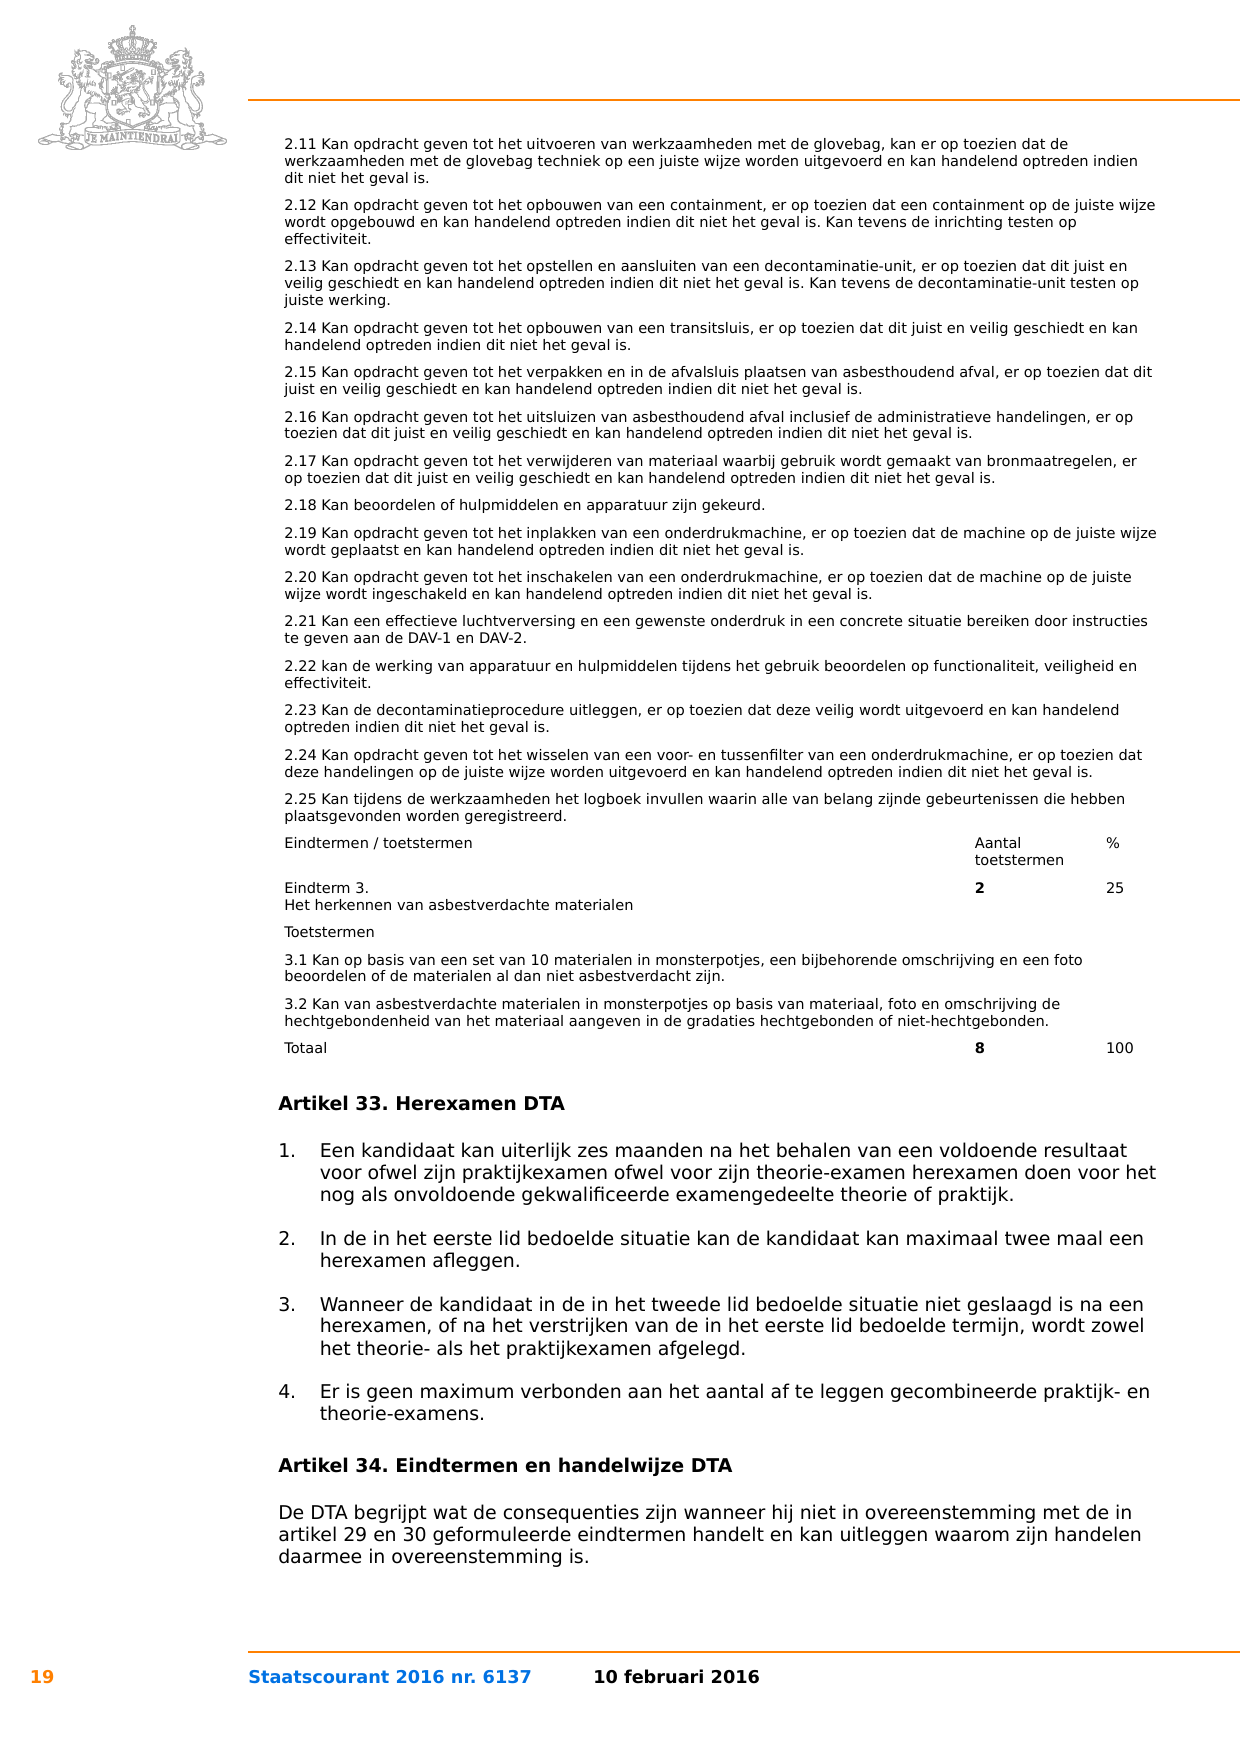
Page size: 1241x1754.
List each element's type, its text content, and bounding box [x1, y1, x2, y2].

table_cell Aantal toetstermen [969, 831, 1099, 874]
subtitle Artikel 34. Eindtermen en handelwijze DTA [278, 1455, 1163, 1477]
table_cell 25 [1100, 875, 1163, 918]
table_cell Eindterm 3. Het herkennen van asbestverdachte materialen [279, 875, 968, 918]
table_cell 2.22 kan de werking van apparatuur en hulpmiddelen tijdens het gebruik beoordelen op functionaliteit, veiligheid en effectiviteit. [279, 653, 1163, 696]
table_cell 2.24 Kan opdracht geven tot het wisselen van een voor- en tussenfilter van een onderdrukmachine, er op toezien dat deze handelingen op de juiste wijze worden uitgevoerd en kan handelend optreden indien dit niet het geval is. [279, 742, 1163, 785]
table_cell 2.18 Kan beoordelen of hulpmiddelen en apparatuur zijn gekeurd. [279, 493, 1163, 519]
table_cell 2 [969, 875, 1099, 918]
table_cell 2.13 Kan opdracht geven tot het opstellen en aansluiten van een decontaminatie-unit, er op toezien dat dit juist en veilig geschiedt en kan handelend optreden indien dit niet het geval is. Kan tevens de decontaminatie-unit testen op juiste werking. [279, 254, 1163, 314]
table_cell 2.11 Kan opdracht geven tot het uitvoeren van werkzaamheden met de glovebag, kan er op toezien dat de werkzaamheden met de glovebag techniek op een juiste wijze worden uitgevoerd en kan handelend optreden indien dit niet het geval is. [279, 131, 1163, 191]
table_cell 8 [969, 1035, 1099, 1062]
table_cell 2.21 Kan een effectieve luchtverversing en een gewenste onderdruk in een concrete situatie bereiken door instructies te geven aan de DAV-1 en DAV-2. [279, 609, 1163, 652]
table_cell 3.1 Kan op basis van een set van 10 materialen in monsterpotjes, een bijbehorende omschrijving en een foto beoordelen of de materialen al dan niet asbestverdacht zijn. [279, 947, 1163, 990]
table_cell 2.14 Kan opdracht geven tot het opbouwen van een transitsluis, er op toezien dat dit juist en veilig geschiedt en kan handelend optreden indien dit niet het geval is. [279, 315, 1163, 358]
picture [38, 25, 227, 150]
text 4. Er is geen maximum verbonden aan het aantal af te leggen gecombineerde praktijk- en theorie-examens. [278, 1381, 1163, 1425]
table_cell 3.2 Kan van asbestverdachte materialen in monsterpotjes op basis van materiaal, foto en omschrijving de hechtgebondenheid van het materiaal aangeven in de gradaties hechtgebonden of niet-hechtgebonden. [279, 991, 1163, 1034]
table_cell % [1100, 831, 1163, 874]
table_cell 2.19 Kan opdracht geven tot het inplakken van een onderdrukmachine, er op toezien dat de machine op de juiste wijze wordt geplaatst en kan handelend optreden indien dit niet het geval is. [279, 520, 1163, 563]
table_cell 2.12 Kan opdracht geven tot het opbouwen van een containment, er op toezien dat een containment op de juiste wijze wordt opgebouwd en kan handelend optreden indien dit niet het geval is. Kan tevens de inrichting testen op effectiviteit. [279, 192, 1163, 253]
table_cell 2.20 Kan opdracht geven tot het inschakelen van een onderdrukmachine, er op toezien dat de machine op de juiste wijze wordt ingeschakeld en kan handelend optreden indien dit niet het geval is. [279, 564, 1163, 608]
table_cell Totaal [279, 1035, 968, 1062]
table_cell Toetstermen [279, 919, 1163, 946]
table_cell 2.15 Kan opdracht geven tot het verpakken en in de afvalsluis plaatsen van asbesthoudend afval, er op toezien dat dit juist en veilig geschiedt en kan handelend optreden indien dit niet het geval is. [279, 359, 1163, 403]
subtitle Artikel 33. Herexamen DTA [278, 1093, 1163, 1115]
table_cell 2.23 Kan de decontaminatieprocedure uitleggen, er op toezien dat deze veilig wordt uitgevoerd en kan handelend optreden indien dit niet het geval is. [279, 698, 1163, 741]
table_cell 2.25 Kan tijdens de werkzaamheden het logboek invullen waarin alle van belang zijnde gebeurtenissen die hebben plaatsgevonden worden geregistreerd. [279, 786, 1163, 829]
table_cell 100 [1100, 1035, 1163, 1062]
text 2. In de in het eerste lid bedoelde situatie kan de kandidaat kan maximaal twee maal een herexamen afleggen. [278, 1228, 1163, 1272]
table_cell Eindtermen / toetstermen [279, 831, 968, 874]
table_cell 2.16 Kan opdracht geven tot het uitsluizen van asbesthoudend afval inclusief de administratieve handelingen, er op toezien dat dit juist en veilig geschiedt en kan handelend optreden indien dit niet het geval is. [279, 404, 1163, 447]
text 3. Wanneer de kandidaat in de in het tweede lid bedoelde situatie niet geslaagd is na een herexamen, of na het verstrijken van de in het eerste lid bedoelde termijn, wordt zowel het theorie- als het praktijkexamen afgelegd. [278, 1293, 1163, 1359]
text De DTA begrijpt wat de consequenties zijn wanneer hij niet in overeenstemming met de in artikel 29 en 30 geformuleerde eindtermen handelt en kan uitleggen waarom zijn handelen daarmee in overeenstemming is. [278, 1502, 1163, 1568]
text 1. Een kandidaat kan uiterlijk zes maanden na het behalen van een voldoende resultaat voor ofwel zijn praktijkexamen ofwel voor zijn theorie-examen herexamen doen voor het nog als onvoldoende gekwalificeerde examengedeelte theorie of praktijk. [278, 1140, 1163, 1206]
table_cell 2.17 Kan opdracht geven tot het verwijderen van materiaal waarbij gebruik wordt gemaakt van bronmaatregelen, er op toezien dat dit juist en veilig geschiedt en kan handelend optreden indien dit niet het geval is. [279, 448, 1163, 491]
